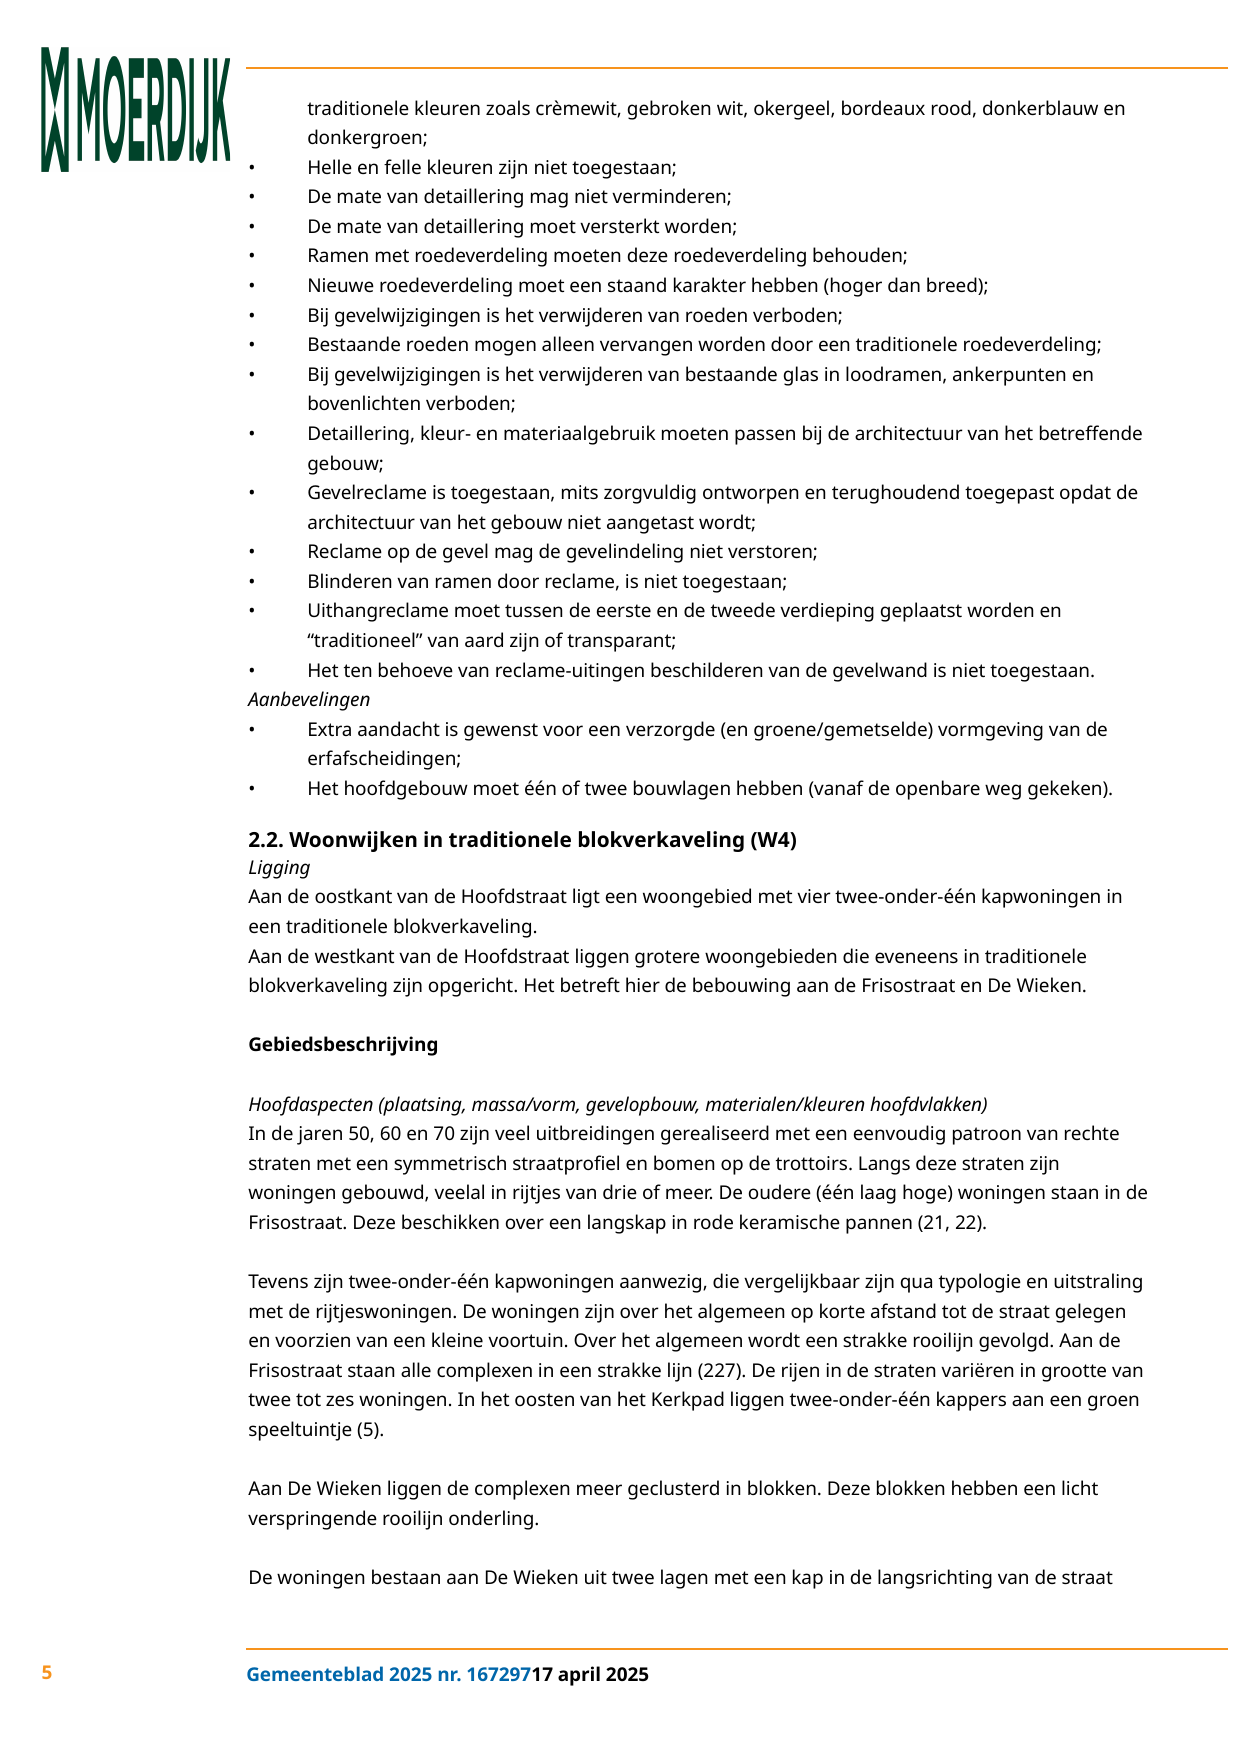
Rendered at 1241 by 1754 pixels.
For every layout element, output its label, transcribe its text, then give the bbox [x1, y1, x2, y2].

list Het hoofdgebouw moet één of twee bouwlagen hebben (vanaf de openbare weg gekeken). [248, 775, 1152, 801]
text Gebiedsbeschrijving [248, 1032, 1152, 1057]
list Helle en felle kleuren zijn niet toegestaan; [248, 154, 1152, 180]
list traditionele kleuren zoals crèmewit, gebroken wit, okergeel, bordeaux rood, donkerblauw en donkergroen; [248, 95, 1152, 150]
list Bestaande roeden mogen alleen vervangen worden door een traditionele roedeverdeling; [248, 331, 1152, 357]
text Ligging [248, 854, 1152, 880]
list De mate van detaillering mag niet verminderen; [248, 183, 1152, 209]
text Aan de westkant van de Hoofdstraat liggen grotere woongebieden die eveneens in traditionele blokverkaveling zijn opgericht. Het betreft hier de bebouwing aan de Frisostraat en De Wieken. [248, 943, 1152, 998]
text Tevens zijn twee-onder-één kapwoningen aanwezig, die vergelijkbaar zijn qua typologie en uitstraling met de rijtjeswoningen. De woningen zijn over het algemeen op korte afstand tot de straat gelegen en voorzien van een kleine voortuin. Over het algemeen wordt een strakke rooilijn gevolgd. Aan de Frisostraat staan alle complexen in een strakke lijn (227). De rijen in de straten variëren in grootte van twee tot zes woningen. In het oosten van het Kerkpad liggen twee-onder-één kappers aan een groen speeltuintje (5). [248, 1268, 1152, 1442]
list Het ten behoeve van reclame-uitingen beschilderen van de gevelwand is niet toegestaan. [248, 657, 1152, 683]
text Hoofdaspecten (plaatsing, massa/vorm, gevelopbouw, materialen/kleuren hoofdvlakken) [248, 1091, 1152, 1116]
list Uithangreclame moet tussen de eerste en de tweede verdieping geplaatst worden en “traditioneel” van aard zijn of transparant; [248, 598, 1152, 653]
list Reclame op de gevel mag de gevelindeling niet verstoren; [248, 538, 1152, 564]
text 2.2. Woonwijken in traditionele blokverkaveling (W4) [248, 826, 1152, 854]
list Bij gevelwijzigingen is het verwijderen van roeden verboden; [248, 302, 1152, 328]
list De mate van detaillering moet versterkt worden; [248, 213, 1152, 239]
list Gevelreclame is toegestaan, mits zorgvuldig ontworpen en terughoudend toegepast opdat de architectuur van het gebouw niet aangetast wordt; [248, 479, 1152, 535]
list Blinderen van ramen door reclame, is niet toegestaan; [248, 568, 1152, 594]
text Aan de oostkant van de Hoofdstraat ligt een woongebied met vier twee-onder-één kapwoningen in een traditionele blokverkaveling. [248, 884, 1152, 939]
list Ramen met roedeverdeling moeten deze roedeverdeling behouden; [248, 243, 1152, 268]
list Bij gevelwijzigingen is het verwijderen van bestaande glas in loodramen, ankerpunten en bovenlichten verboden; [248, 361, 1152, 416]
text De woningen bestaan aan De Wieken uit twee lagen met een kap in de langsrichting van de straat [248, 1564, 1152, 1590]
list Detaillering, kleur- en materiaalgebruik moeten passen bij de architectuur van het betreffende gebouw; [248, 420, 1152, 476]
text Aanbevelingen [248, 686, 1152, 712]
text In de jaren 50, 60 en 70 zijn veel uitbreidingen gerealiseerd met een eenvoudig patroon van rechte straten met een symmetrisch straatprofiel en bomen op de trottoirs. Langs deze straten zijn woningen gebouwd, veelal in rijtjes van drie of meer. De oudere (één laag hoge) woningen staan in de Frisostraat. Deze beschikken over een langskap in rode keramische pannen (21, 22). [248, 1120, 1152, 1235]
list Extra aandacht is gewenst voor een verzorgde (en groene/gemetselde) vormgeving van de erfafscheidingen; [248, 716, 1152, 771]
picture [41, 47, 231, 172]
list Nieuwe roedeverdeling moet een staand karakter hebben (hoger dan breed); [248, 272, 1152, 298]
text Aan De Wieken liggen de complexen meer geclusterd in blokken. Deze blokken hebben een licht verspringende rooilijn onderling. [248, 1475, 1152, 1531]
